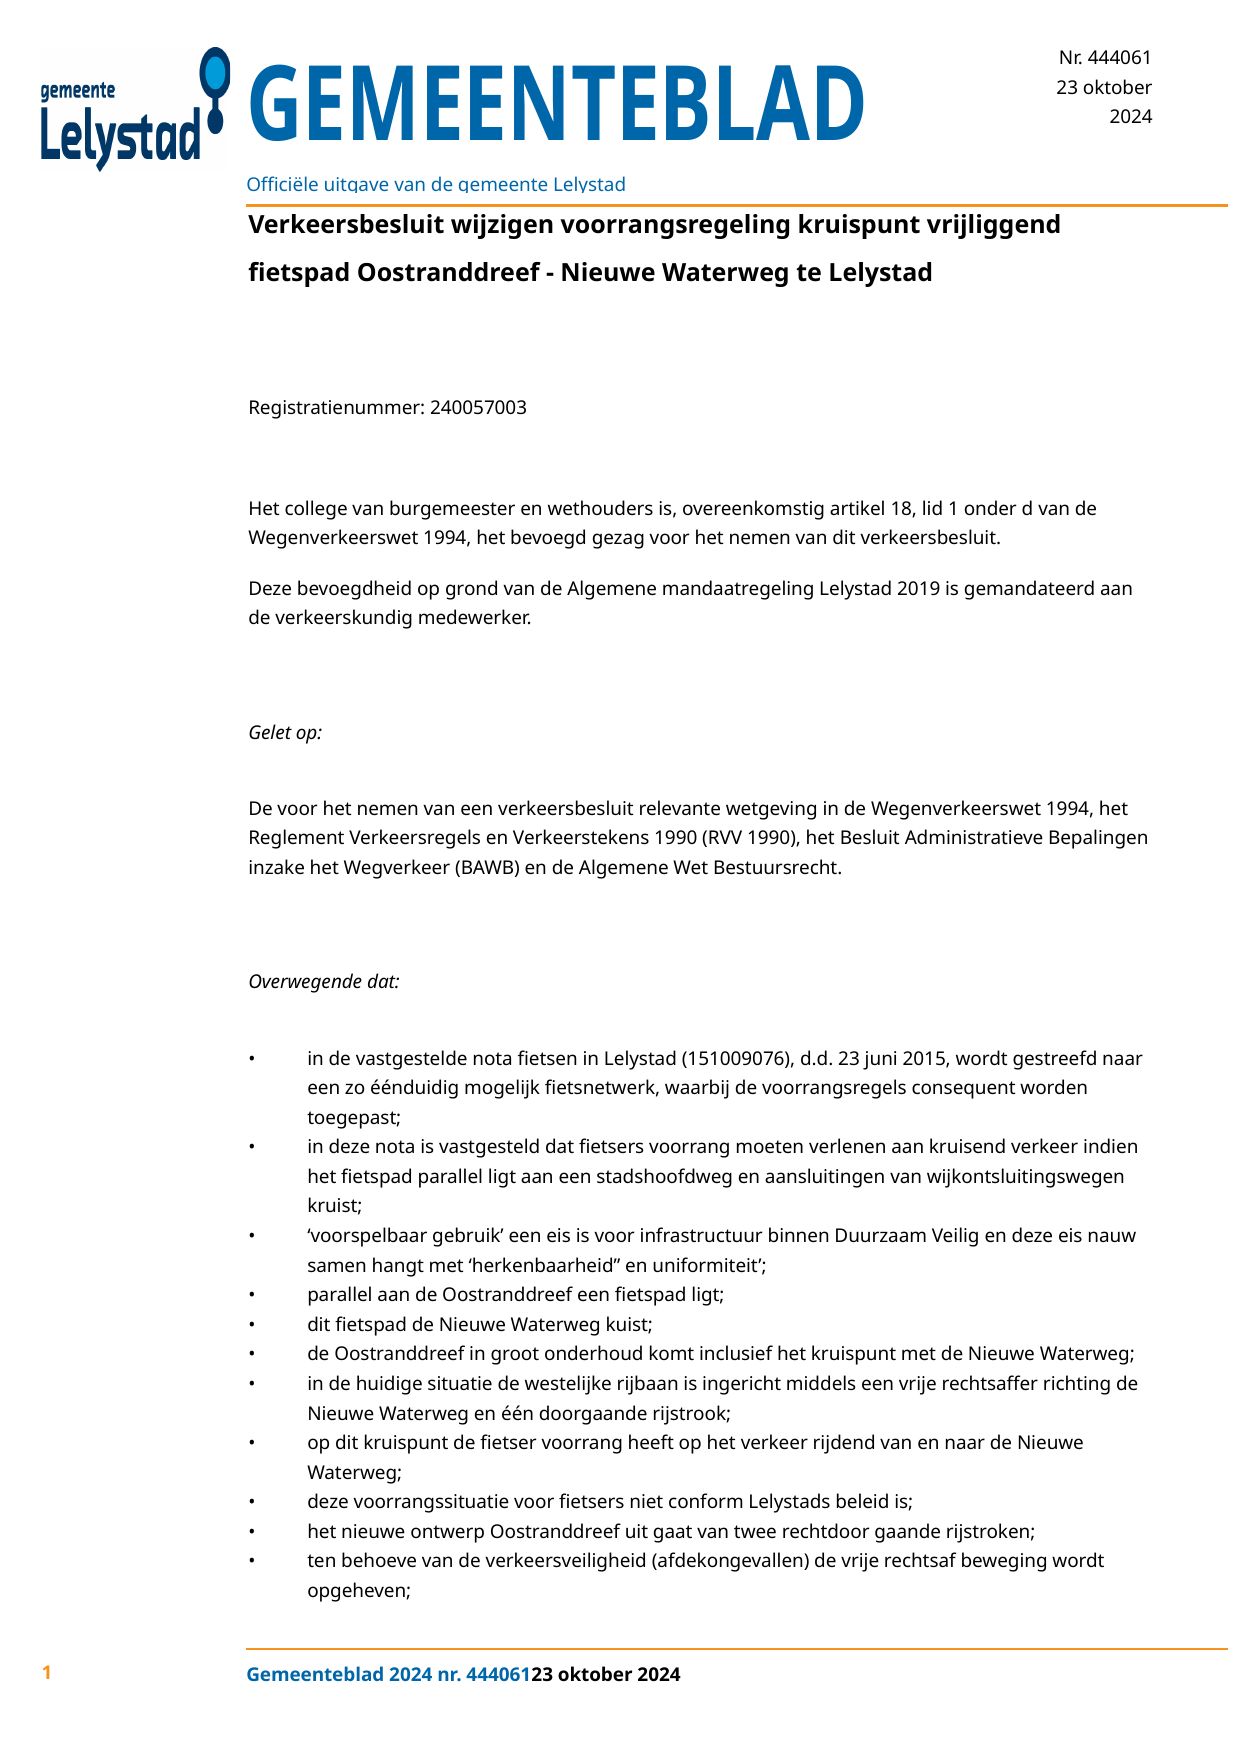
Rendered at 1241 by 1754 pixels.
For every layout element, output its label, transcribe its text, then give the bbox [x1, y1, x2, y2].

text Overwegende dat: [248, 968, 1152, 994]
list ten behoeve van de verkeersveiligheid (afdekongevallen) de vrije rechtsaf beweging wordt opgeheven; [248, 1548, 1152, 1603]
text De voor het nemen van een verkeersbesluit relevante wetgeving in de Wegenverkeerswet 1994, het Reglement Verkeersregels en Verkeerstekens 1990 (RVV 1990), het Besluit Administratieve Bepalingen inzake het Wegverkeer (BAWB) en de Algemene Wet Bestuursrecht. [248, 795, 1152, 880]
list deze voorrangssituatie voor fietsers niet conform Lelystads beleid is; [248, 1488, 1152, 1514]
text Verkeersbesluit wijzigen voorrangsregeling kruispunt vrijliggend fietspad Oostranddreef - Nieuwe Waterweg te Lelystad [248, 207, 1152, 288]
list het nieuwe ontwerp Oostranddreef uit gaat van twee rechtdoor gaande rijstroken; [248, 1518, 1152, 1544]
list ‘voorspelbaar gebruik’ een eis is voor infrastructuur binnen Duurzaam Veilig en deze eis nauw samen hangt met ‘herkenbaarheid” en uniformiteit’; [248, 1222, 1152, 1277]
text Deze bevoegdheid op grond van de Algemene mandaatregeling Lelystad 2019 is gemandateerd aan de verkeerskundig medewerker. [248, 575, 1152, 630]
list in deze nota is vastgesteld dat fietsers voorrang moeten verlenen aan kruisend verkeer indien het fietspad parallel ligt aan een stadshoofdweg en aansluitingen van wijkontsluitingswegen kruist; [248, 1133, 1152, 1218]
list in de huidige situatie de westelijke rijbaan is ingericht middels een vrije rechtsaffer richting de Nieuwe Waterweg en één doorgaande rijstrook; [248, 1370, 1152, 1425]
list de Oostranddreef in groot onderhoud komt inclusief het kruispunt met de Nieuwe Waterweg; [248, 1341, 1152, 1366]
list in de vastgestelde nota fietsen in Lelystad (151009076), d.d. 23 juni 2015, wordt gestreefd naar een zo éénduidig mogelijk fietsnetwerk, waarbij de voorrangsregels consequent worden toegepast; [248, 1045, 1152, 1129]
text Het college van burgemeester en wethouders is, overeenkomstig artikel 18, lid 1 onder d van de Wegenverkeerswet 1994, het bevoegd gezag voor het nemen van dit verkeersbesluit. [248, 495, 1152, 550]
list parallel aan de Oostranddreef een fietspad ligt; [248, 1281, 1152, 1307]
list dit fietspad de Nieuwe Waterweg kuist; [248, 1311, 1152, 1337]
text Gelet op: [248, 719, 1152, 744]
picture [41, 47, 231, 172]
list op dit kruispunt de fietser voorrang heeft op het verkeer rijdend van en naar de Nieuwe Waterweg; [248, 1429, 1152, 1484]
text Registratienummer: 240057003 [248, 394, 1152, 420]
